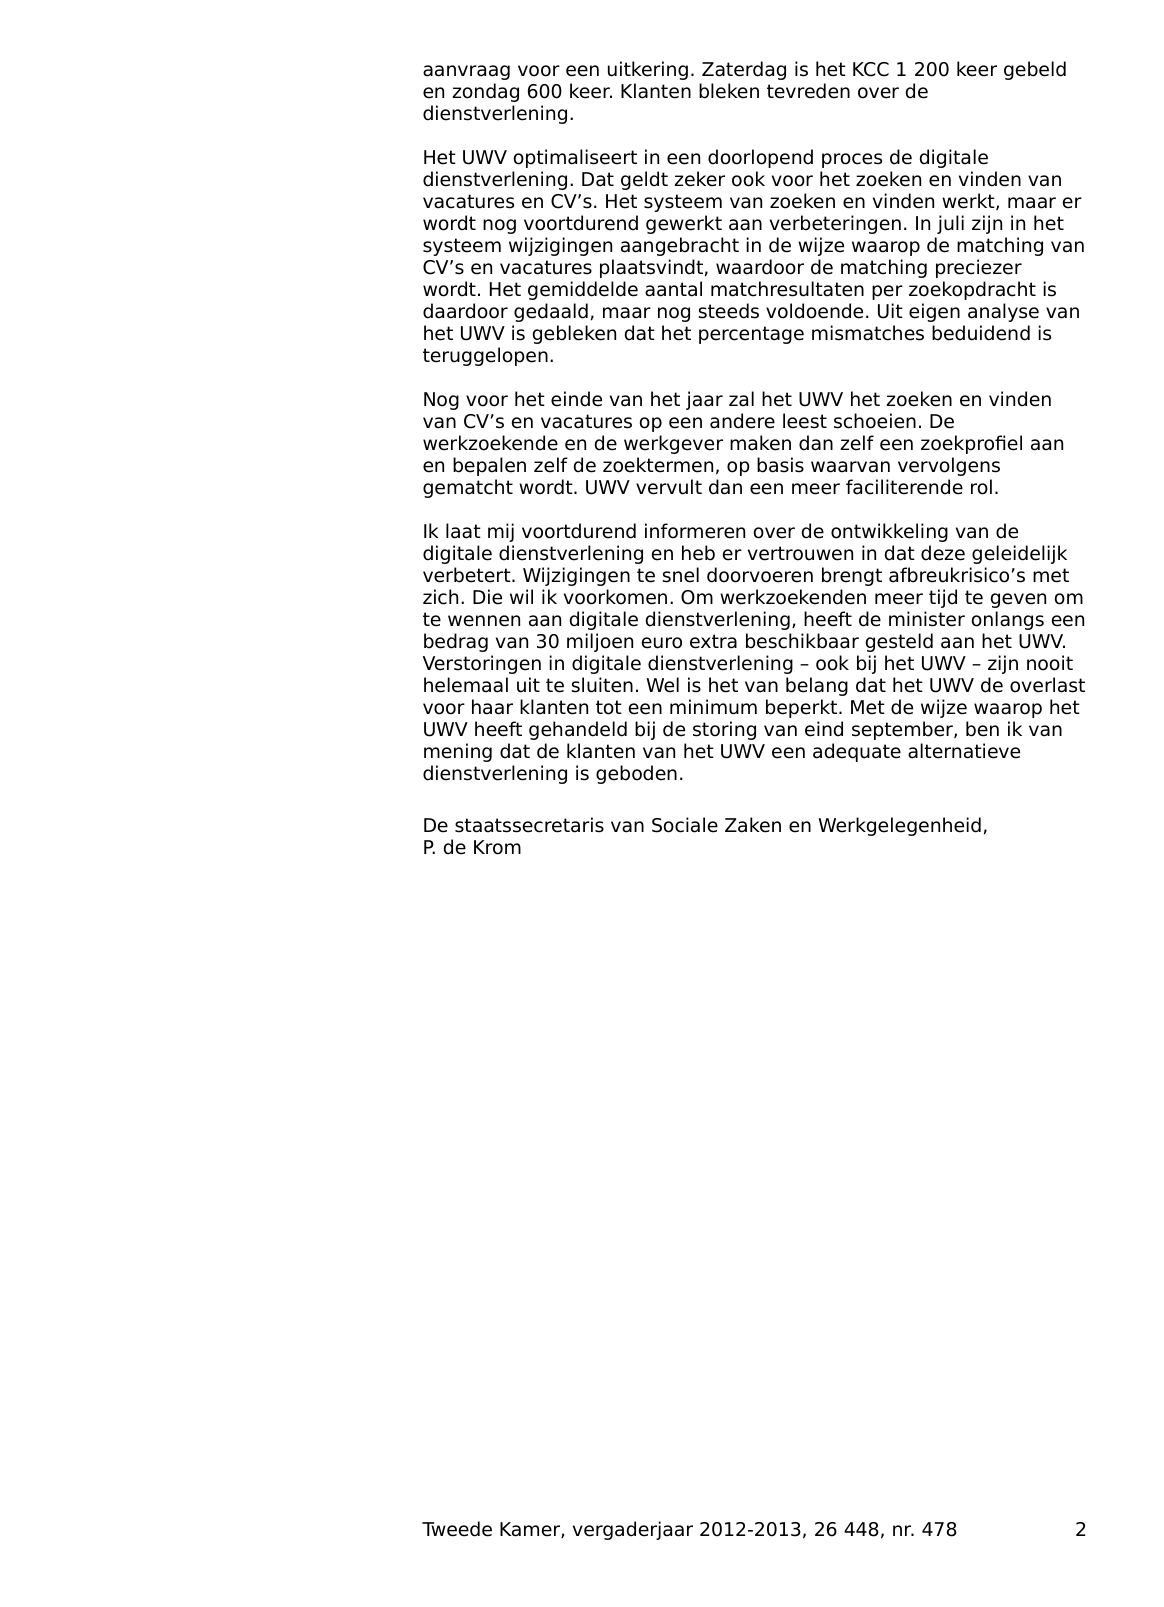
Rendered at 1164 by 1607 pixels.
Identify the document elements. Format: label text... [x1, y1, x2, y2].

text Ik laat mij voortdurend informeren over de ontwikkeling van de digitale dienstverlening en heb er vertrouwen in dat deze geleidelijk verbetert. Wijzigingen te snel doorvoeren brengt afbreukrisico’s met zich. Die wil ik voorkomen. Om werkzoekenden meer tijd te geven om te wennen aan digitale dienstverlening, heeft de minister onlangs een bedrag van 30 miljoen euro extra beschikbaar gesteld aan het UWV. [422, 521, 1087, 653]
text aanvraag voor een uitkering. Zaterdag is het KCC 1 200 keer gebeld en zondag 600 keer. Klanten bleken tevreden over de dienstverlening. [422, 59, 1087, 125]
text De staatssecretaris van Sociale Zaken en Werkgelegenheid, P. de Krom [422, 815, 1087, 859]
text Nog voor het einde van het jaar zal het UWV het zoeken en vinden van CV’s en vacatures op een andere leest schoeien. De werkzoekende en de werkgever maken dan zelf een zoekprofiel aan en bepalen zelf de zoektermen, op basis waarvan vervolgens gematcht wordt. UWV vervult dan een meer faciliterende rol. [422, 389, 1087, 499]
text Het UWV optimaliseert in een doorlopend proces de digitale dienstverlening. Dat geldt zeker ook voor het zoeken en vinden van vacatures en CV’s. Het systeem van zoeken en vinden werkt, maar er wordt nog voortdurend gewerkt aan verbeteringen. In juli zijn in het systeem wijzigingen aangebracht in de wijze waarop de matching van CV’s en vacatures plaatsvindt, waardoor de matching preciezer wordt. Het gemiddelde aantal matchresultaten per zoekopdracht is daardoor gedaald, maar nog steeds voldoende. Uit eigen analyse van het UWV is gebleken dat het percentage mismatches beduidend is teruggelopen. [422, 147, 1087, 367]
text Verstoringen in digitale dienstverlening – ook bij het UWV – zijn nooit helemaal uit te sluiten. Wel is het van belang dat het UWV de overlast voor haar klanten tot een minimum beperkt. Met de wijze waarop het UWV heeft gehandeld bij de storing van eind september, ben ik van mening dat de klanten van het UWV een adequate alternatieve dienstverlening is geboden. [422, 653, 1087, 785]
